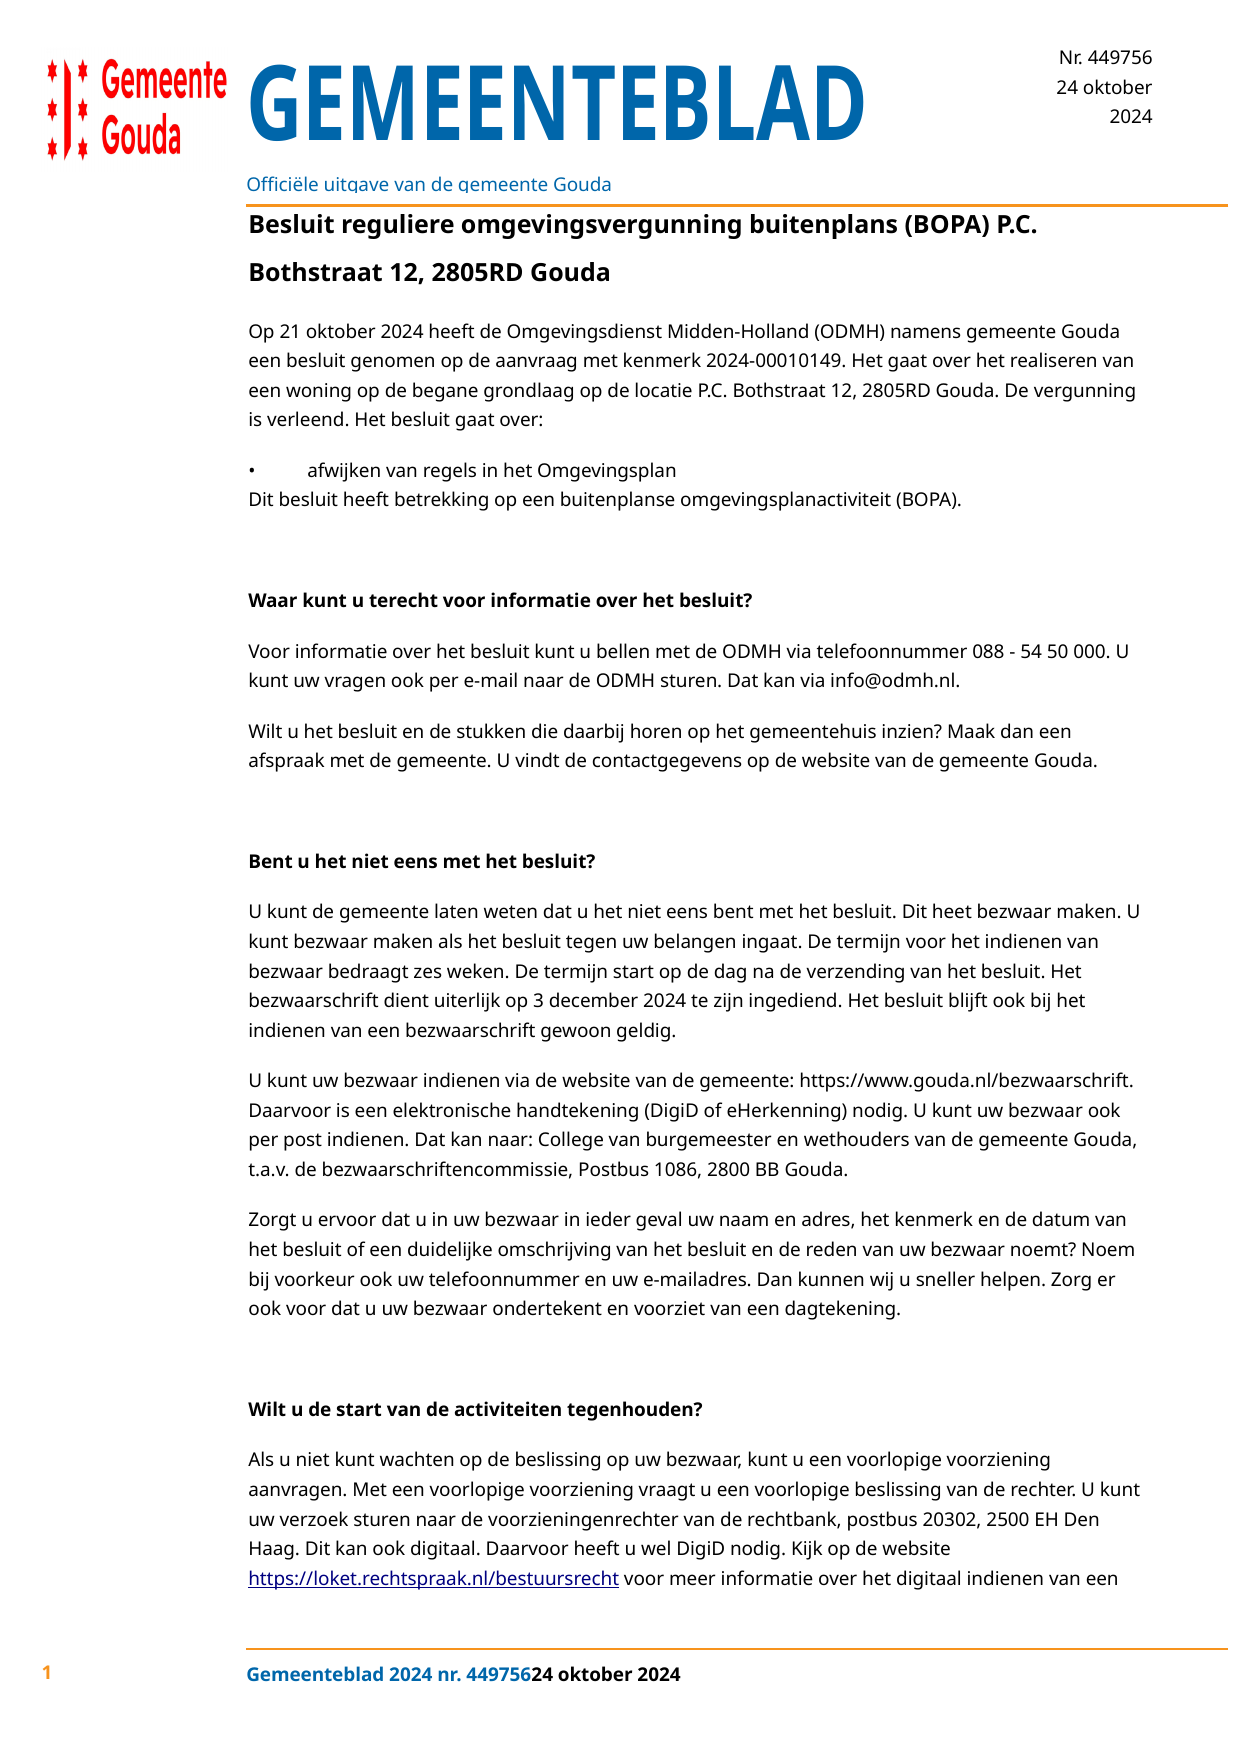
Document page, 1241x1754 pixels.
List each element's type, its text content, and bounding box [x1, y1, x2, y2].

list afwijken van regels in het Omgevingsplan [248, 457, 1152, 483]
text U kunt de gemeente laten weten dat u het niet eens bent met het besluit. Dit heet bezwaar maken. U kunt bezwaar maken als het besluit tegen uw belangen ingaat. De termijn voor het indienen van bezwaar bedraagt zes weken. De termijn start op de dag na de verzending van het besluit. Het bezwaarschrift dient uiterlijk op 3 december 2024 te zijn ingediend. Het besluit blijft ook bij het indienen van een bezwaarschrift gewoon geldig. [248, 899, 1152, 1043]
text Bent u het niet eens met het besluit? [248, 848, 1152, 874]
text Wilt u de start van de activiteiten tegenhouden? [248, 1396, 1152, 1422]
text Wilt u het besluit en de stukken die daarbij horen op het gemeentehuis inzien? Maak dan een afspraak met de gemeente. U vindt de contactgegevens op de website van de gemeente Gouda. [248, 718, 1152, 773]
text Waar kunt u terecht voor informatie over het besluit? [248, 587, 1152, 613]
text Zorgt u ervoor dat u in uw bezwaar in ieder geval uw naam en adres, het kenmerk en de datum van het besluit of een duidelijke omschrijving van het besluit en de reden van uw bezwaar noemt? Noem bij voorkeur ook uw telefoonnummer en uw e-mailadres. Dan kunnen wij u sneller helpen. Zorg er ook voor dat u uw bezwaar ondertekent en voorziet van een dagtekening. [248, 1207, 1152, 1321]
picture [41, 47, 231, 172]
text Dit besluit heeft betrekking op een buitenplanse omgevingsplanactiviteit (BOPA). [248, 487, 1152, 512]
text Voor informatie over het besluit kunt u bellen met de ODMH via telefoonnummer 088 - 54 50 000. U kunt uw vragen ook per e-mail naar de ODMH sturen. Dat kan via info@odmh.nl. [248, 638, 1152, 693]
text Besluit reguliere omgevingsvergunning buitenplans (BOPA) P.C. Bothstraat 12, 2805RD Gouda [248, 207, 1152, 288]
text U kunt uw bezwaar indienen via de website van de gemeente: https://www.gouda.nl/bezwaarschrift. Daarvoor is een elektronische handtekening (DigiD of eHerkenning) nodig. U kunt uw bezwaar ook per post indienen. Dat kan naar: College van burgemeester en wethouders van de gemeente Gouda, t.a.v. de bezwaarschriftencommissie, Postbus 1086, 2800 BB Gouda. [248, 1067, 1152, 1182]
text Op 21 oktober 2024 heeft de Omgevingsdienst Midden-Holland (ODMH) namens gemeente Gouda een besluit genomen op de aanvraag met kenmerk 2024-00010149. Het gaat over het realiseren van een woning op de begane grondlaag op de locatie P.C. Bothstraat 12, 2805RD Gouda. De vergunning is verleend. Het besluit gaat over: [248, 318, 1152, 432]
text Als u niet kunt wachten op de beslissing op uw bezwaar, kunt u een voorlopige voorziening aanvragen. Met een voorlopige voorziening vraagt u een voorlopige beslissing van de rechter. U kunt uw verzoek sturen naar de voorzieningenrechter van de rechtbank, postbus 20302, 2500 EH Den Haag. Dit kan ook digitaal. Daarvoor heeft u wel DigiD nodig. Kijk op de website https://loket.rechtspraak.nl/bestuursrecht voor meer informatie over het digitaal indienen van een [248, 1447, 1152, 1591]
